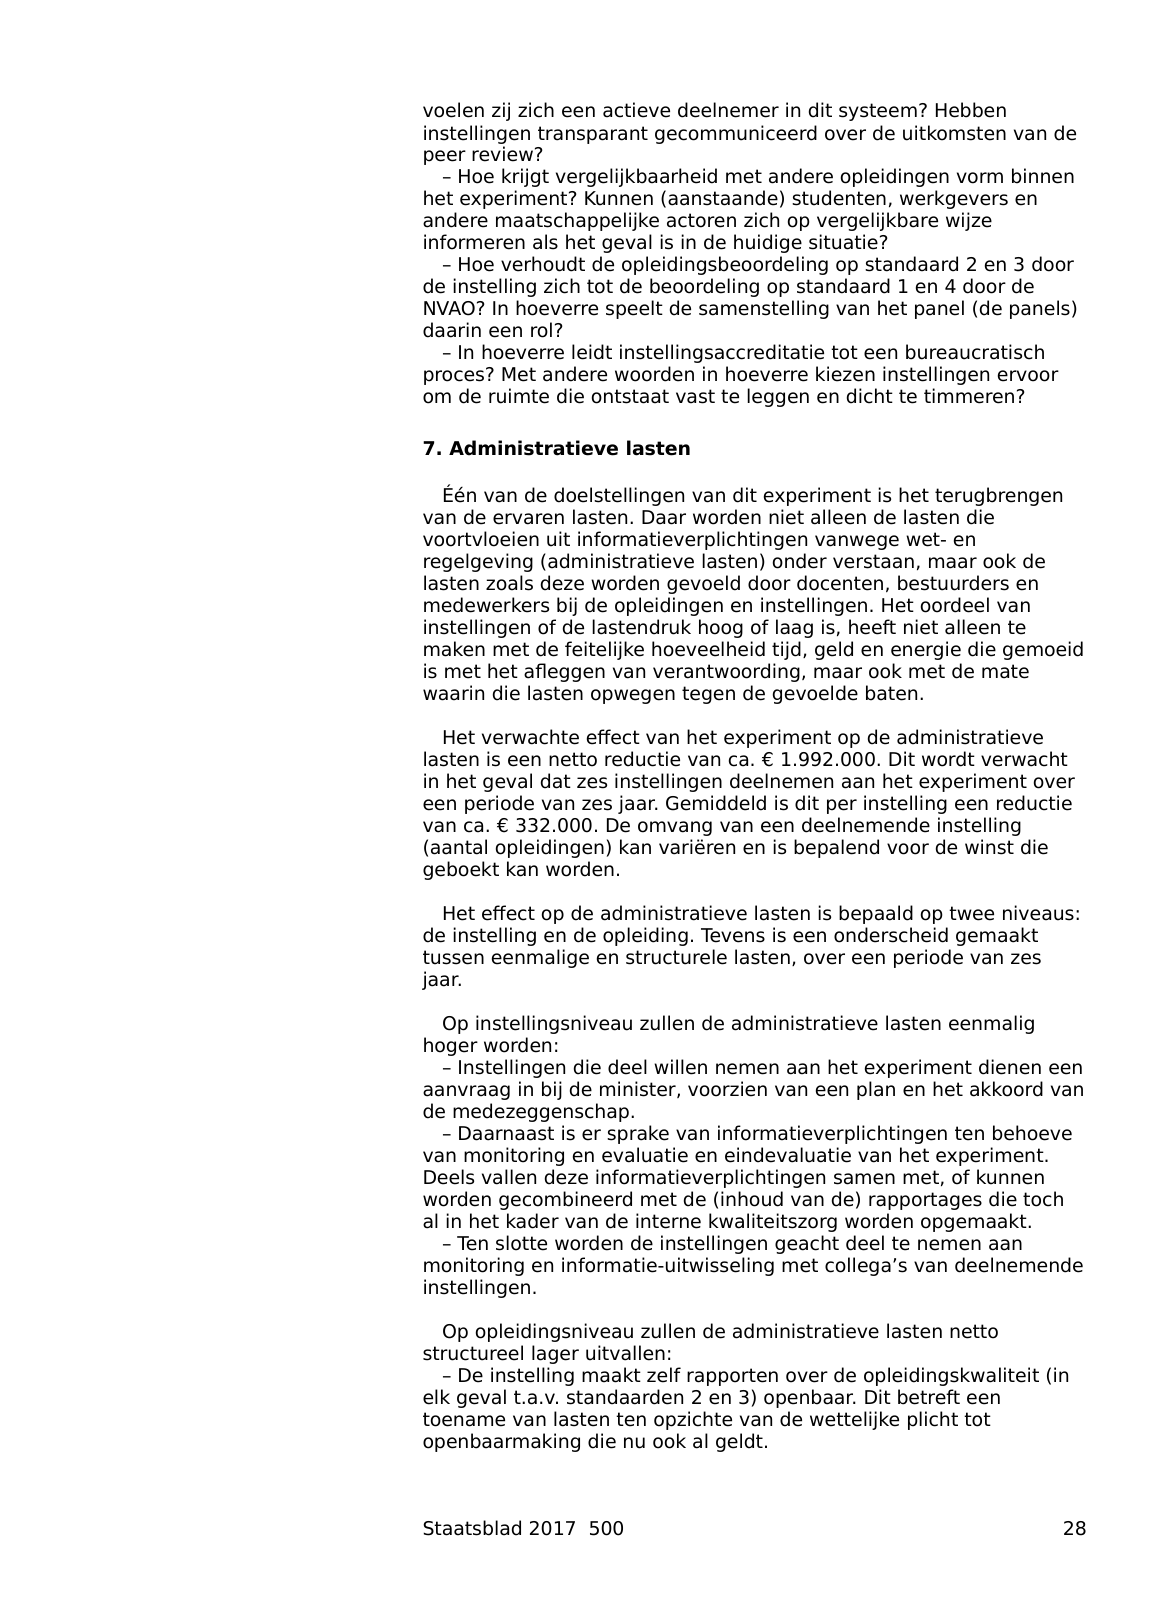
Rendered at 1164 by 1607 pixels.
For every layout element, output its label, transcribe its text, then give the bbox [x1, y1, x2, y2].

text Het effect op de administratieve lasten is bepaald op twee niveaus: de instelling en de opleiding. Tevens is een onderscheid gemaakt tussen eenmalige en structurele lasten, over een periode van zes jaar. [422, 903, 1087, 991]
subtitle 7. Administratieve lasten [422, 438, 1087, 460]
text Op instellingsniveau zullen de administratieve lasten eenmalig hoger worden: [422, 1013, 1087, 1057]
text – In hoeverre leidt instellingsaccreditatie tot een bureaucratisch proces? Met andere woorden in hoeverre kiezen instellingen ervoor om de ruimte die ontstaat vast te leggen en dicht te timmeren? [422, 342, 1087, 408]
text – Hoe krijgt vergelijkbaarheid met andere opleidingen vorm binnen het experiment? Kunnen (aanstaande) studenten, werkgevers en andere maatschappelijke actoren zich op vergelijkbare wijze informeren als het geval is in de huidige situatie? [422, 166, 1087, 254]
text – Ten slotte worden de instellingen geacht deel te nemen aan monitoring en informatie-uitwisseling met collega’s van deelnemende instellingen. [422, 1233, 1087, 1299]
text – De instelling maakt zelf rapporten over de opleidingskwaliteit (in elk geval t.a.v. standaarden 2 en 3) openbaar. Dit betreft een toename van lasten ten opzichte van de wettelijke plicht tot openbaarmaking die nu ook al geldt. [422, 1365, 1087, 1453]
text Op opleidingsniveau zullen de administratieve lasten netto structureel lager uitvallen: [422, 1321, 1087, 1365]
text – Hoe verhoudt de opleidingsbeoordeling op standaard 2 en 3 door de instelling zich tot de beoordeling op standaard 1 en 4 door de NVAO? In hoeverre speelt de samenstelling van het panel (de panels) daarin een rol? [422, 254, 1087, 342]
text – Daarnaast is er sprake van informatieverplichtingen ten behoeve van monitoring en evaluatie en eindevaluatie van het experiment. Deels vallen deze informatieverplichtingen samen met, of kunnen worden gecombineerd met de (inhoud van de) rapportages die toch al in het kader van de interne kwaliteitszorg worden opgemaakt. [422, 1123, 1087, 1233]
text Het verwachte effect van het experiment op de administratieve lasten is een netto reductie van ca. € 1.992.000. Dit wordt verwacht in het geval dat zes instellingen deelnemen aan het experiment over een periode van zes jaar. Gemiddeld is dit per instelling een reductie van ca. € 332.000. De omvang van een deelnemende instelling (aantal opleidingen) kan variëren en is bepalend voor de winst die geboekt kan worden. [422, 727, 1087, 881]
text voelen zij zich een actieve deelnemer in dit systeem? Hebben instellingen transparant gecommuniceerd over de uitkomsten van de peer review? [422, 100, 1087, 166]
text Één van de doelstellingen van dit experiment is het terugbrengen van de ervaren lasten. Daar worden niet alleen de lasten die voortvloeien uit informatieverplichtingen vanwege wet- en regelgeving (administratieve lasten) onder verstaan, maar ook de lasten zoals deze worden gevoeld door docenten, bestuurders en medewerkers bij de opleidingen en instellingen. Het oordeel van instellingen of de lastendruk hoog of laag is, heeft niet alleen te maken met de feitelijke hoeveelheid tijd, geld en energie die gemoeid is met het afleggen van verantwoording, maar ook met de mate waarin die lasten opwegen tegen de gevoelde baten. [422, 485, 1087, 705]
text – Instellingen die deel willen nemen aan het experiment dienen een aanvraag in bij de minister, voorzien van een plan en het akkoord van de medezeggenschap. [422, 1057, 1087, 1123]
